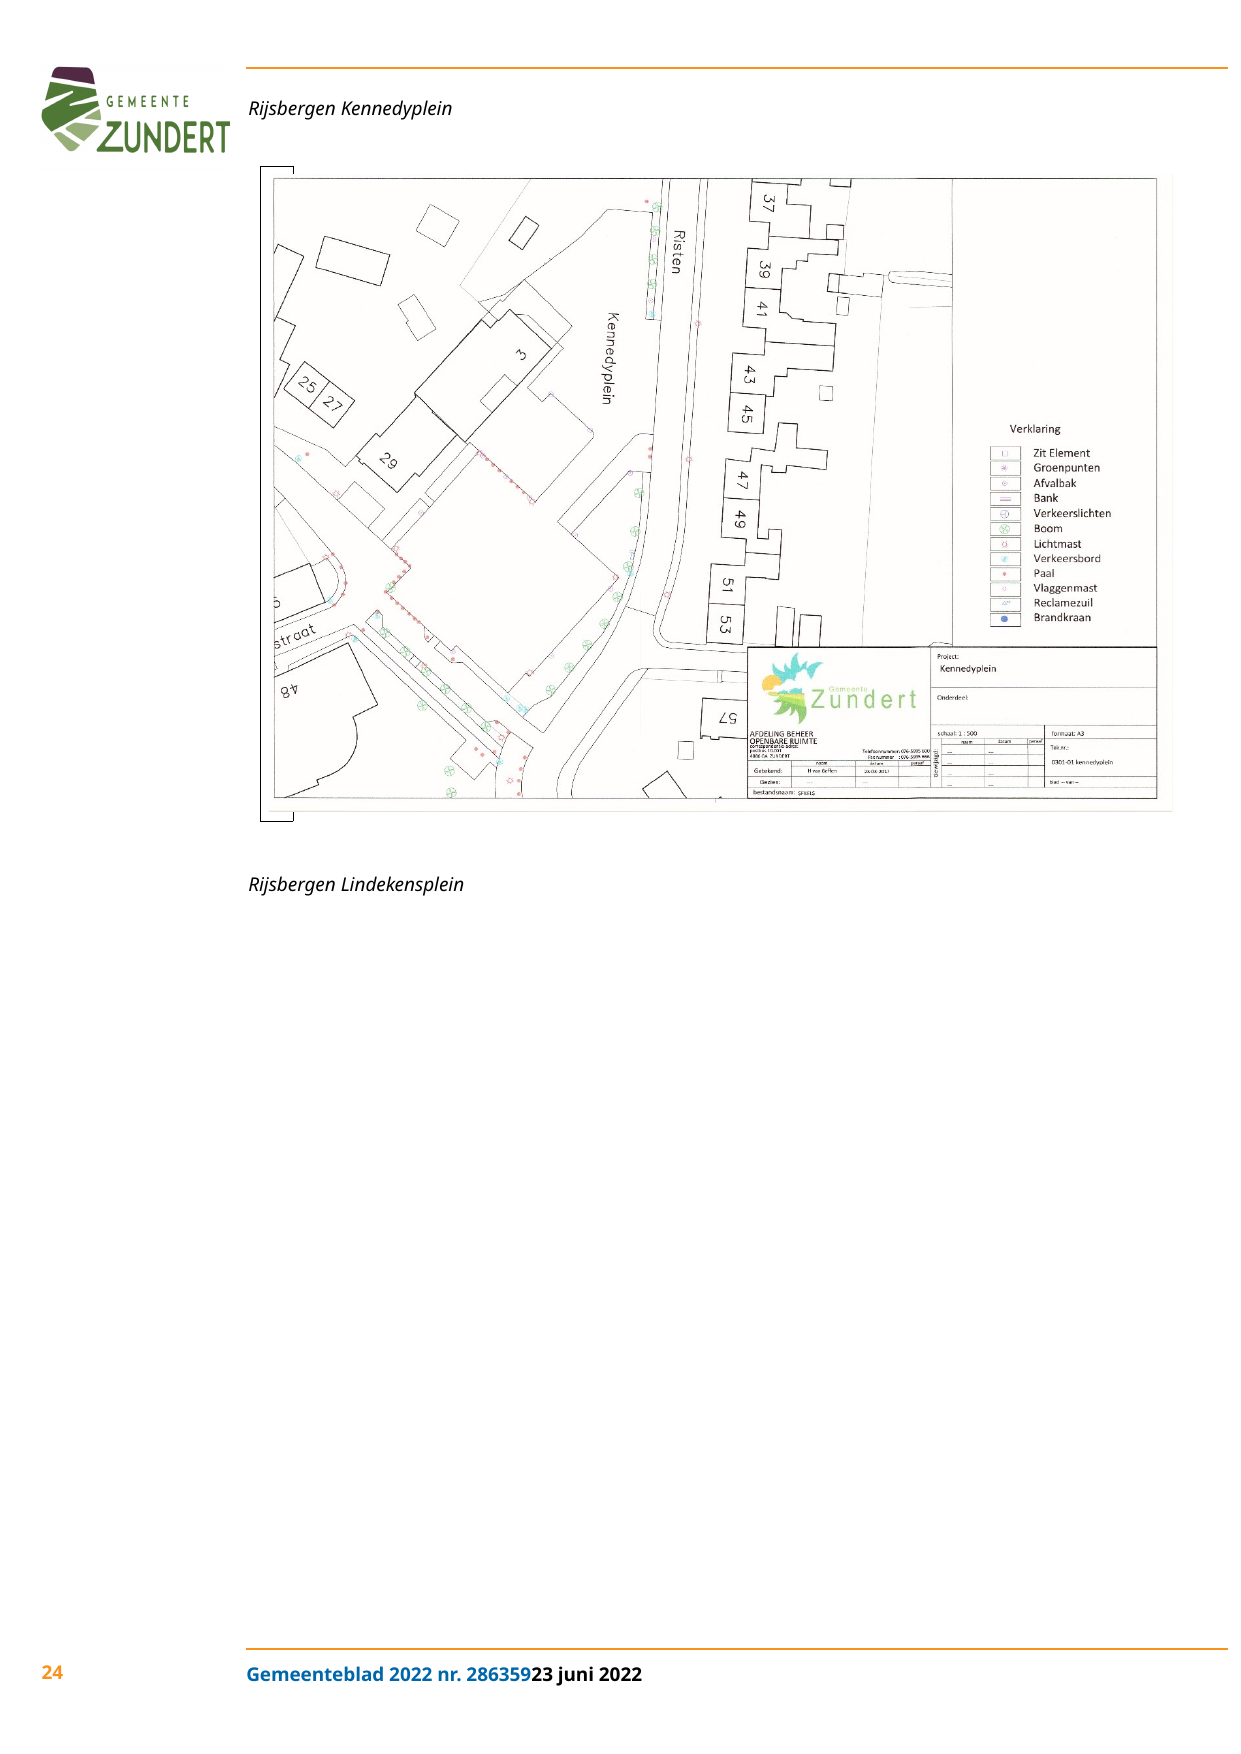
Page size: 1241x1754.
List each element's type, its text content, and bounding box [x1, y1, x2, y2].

picture [268, 174, 1173, 812]
text Rijsbergen Lindekensplein [248, 872, 1152, 897]
text Rijsbergen Kennedyplein [248, 95, 1152, 121]
picture [41, 47, 231, 172]
